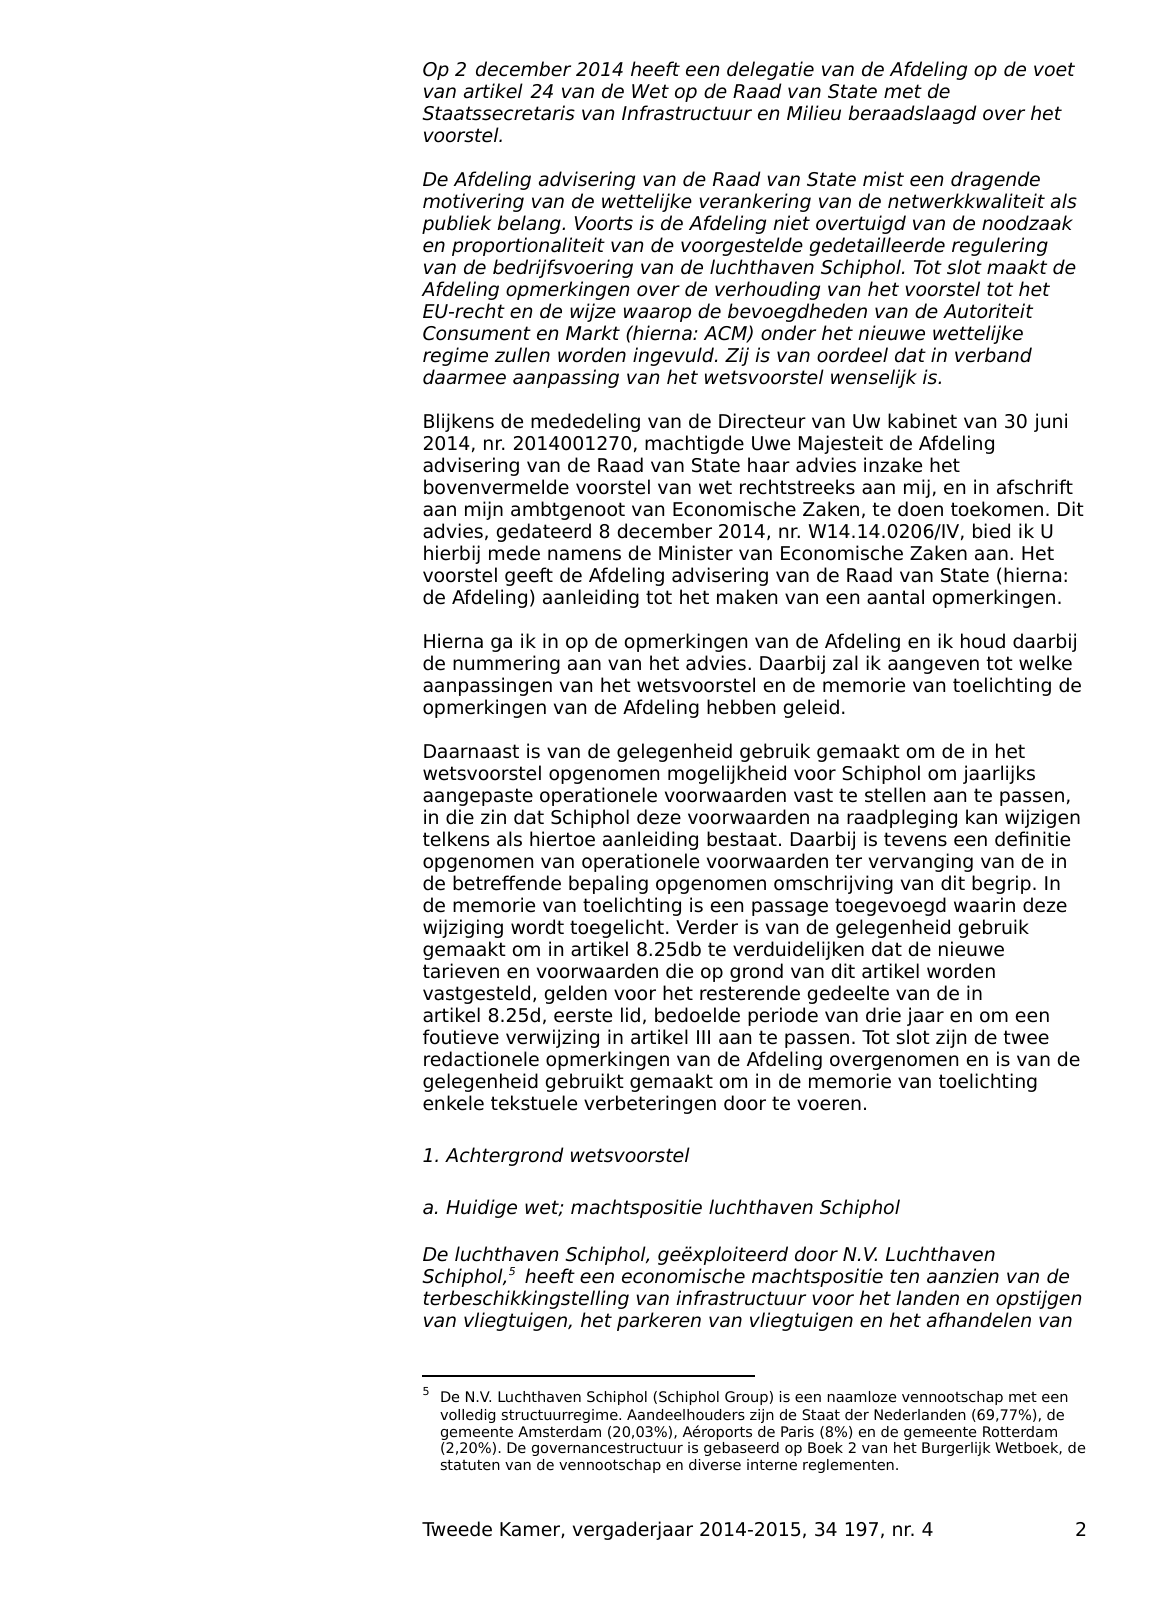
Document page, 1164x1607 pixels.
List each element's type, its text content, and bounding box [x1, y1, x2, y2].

text De N.V. Luchthaven Schiphol (Schiphol Group) is een naamloze vennootschap met een volledig structuurregime. Aandeelhouders zijn de Staat der Nederlanden (69,77%), de gemeente Amsterdam (20,03%), Aéroports de Paris (8%) en de gemeente Rotterdam (2,20%). De governancestructuur is gebaseerd op Boek 2 van het Burgerlijk Wetboek, de statuten van de vennootschap en diverse interne reglementen. [422, 1385, 1087, 1474]
subtitle 1. Achtergrond wetsvoorstel [422, 1145, 1087, 1167]
text Blijkens de mededeling van de Directeur van Uw kabinet van 30 juni 2014, nr. 2014001270, machtigde Uwe Majesteit de Afdeling advisering van de Raad van State haar advies inzake het bovenvermelde voorstel van wet rechtstreeks aan mij, en in afschrift aan mijn ambtgenoot van Economische Zaken, te doen toekomen. Dit advies, gedateerd 8 december 2014, nr. W14.14.0206/IV, bied ik U hierbij mede namens de Minister van Economische Zaken aan. Het voorstel geeft de Afdeling advisering van de Raad van State (hierna: de Afdeling) aanleiding tot het maken van een aantal opmerkingen. [422, 411, 1087, 609]
subtitle a. Huidige wet; machtspositie luchthaven Schiphol [422, 1197, 1087, 1219]
text De Afdeling advisering van de Raad van State mist een dragende motivering van de wettelijke verankering van de netwerkkwaliteit als publiek belang. Voorts is de Afdeling niet overtuigd van de noodzaak en proportionaliteit van de voorgestelde gedetailleerde regulering van de bedrijfsvoering van de luchthaven Schiphol. Tot slot maakt de Afdeling opmerkingen over de verhouding van het voorstel tot het EU-recht en de wijze waarop de bevoegdheden van de Autoriteit Consument en Markt (hierna: ACM) onder het nieuwe wettelijke regime zullen worden ingevuld. Zij is van oordeel dat in verband daarmee aanpassing van het wetsvoorstel wenselijk is. [422, 169, 1087, 389]
text De luchthaven Schiphol, geëxploiteerd door N.V. Luchthaven Schiphol, heeft een economische machtspositie ten aanzien van de terbeschikkingstelling van infrastructuur voor het landen en opstijgen van vliegtuigen, het parkeren van vliegtuigen en het afhandelen van [422, 1244, 1087, 1332]
text Hierna ga ik in op de opmerkingen van de Afdeling en ik houd daarbij de nummering aan van het advies. Daarbij zal ik aangeven tot welke aanpassingen van het wetsvoorstel en de memorie van toelichting de opmerkingen van de Afdeling hebben geleid. [422, 631, 1087, 719]
text Op 2 december 2014 heeft een delegatie van de Afdeling op de voet van artikel 24 van de Wet op de Raad van State met de Staatssecretaris van Infrastructuur en Milieu beraadslaagd over het voorstel. [422, 59, 1087, 147]
text Daarnaast is van de gelegenheid gebruik gemaakt om de in het wetsvoorstel opgenomen mogelijkheid voor Schiphol om jaarlijks aangepaste operationele voorwaarden vast te stellen aan te passen, in die zin dat Schiphol deze voorwaarden na raadpleging kan wijzigen telkens als hiertoe aanleiding bestaat. Daarbij is tevens een definitie opgenomen van operationele voorwaarden ter vervanging van de in de betreffende bepaling opgenomen omschrijving van dit begrip. In de memorie van toelichting is een passage toegevoegd waarin deze wijziging wordt toegelicht. Verder is van de gelegenheid gebruik gemaakt om in artikel 8.25db te verduidelijken dat de nieuwe tarieven en voorwaarden die op grond van dit artikel worden vastgesteld, gelden voor het resterende gedeelte van de in artikel 8.25d, eerste lid, bedoelde periode van drie jaar en om een foutieve verwijzing in artikel III aan te passen. Tot slot zijn de twee redactionele opmerkingen van de Afdeling overgenomen en is van de gelegenheid gebruikt gemaakt om in de memorie van toelichting enkele tekstuele verbeteringen door te voeren. [422, 741, 1087, 1115]
